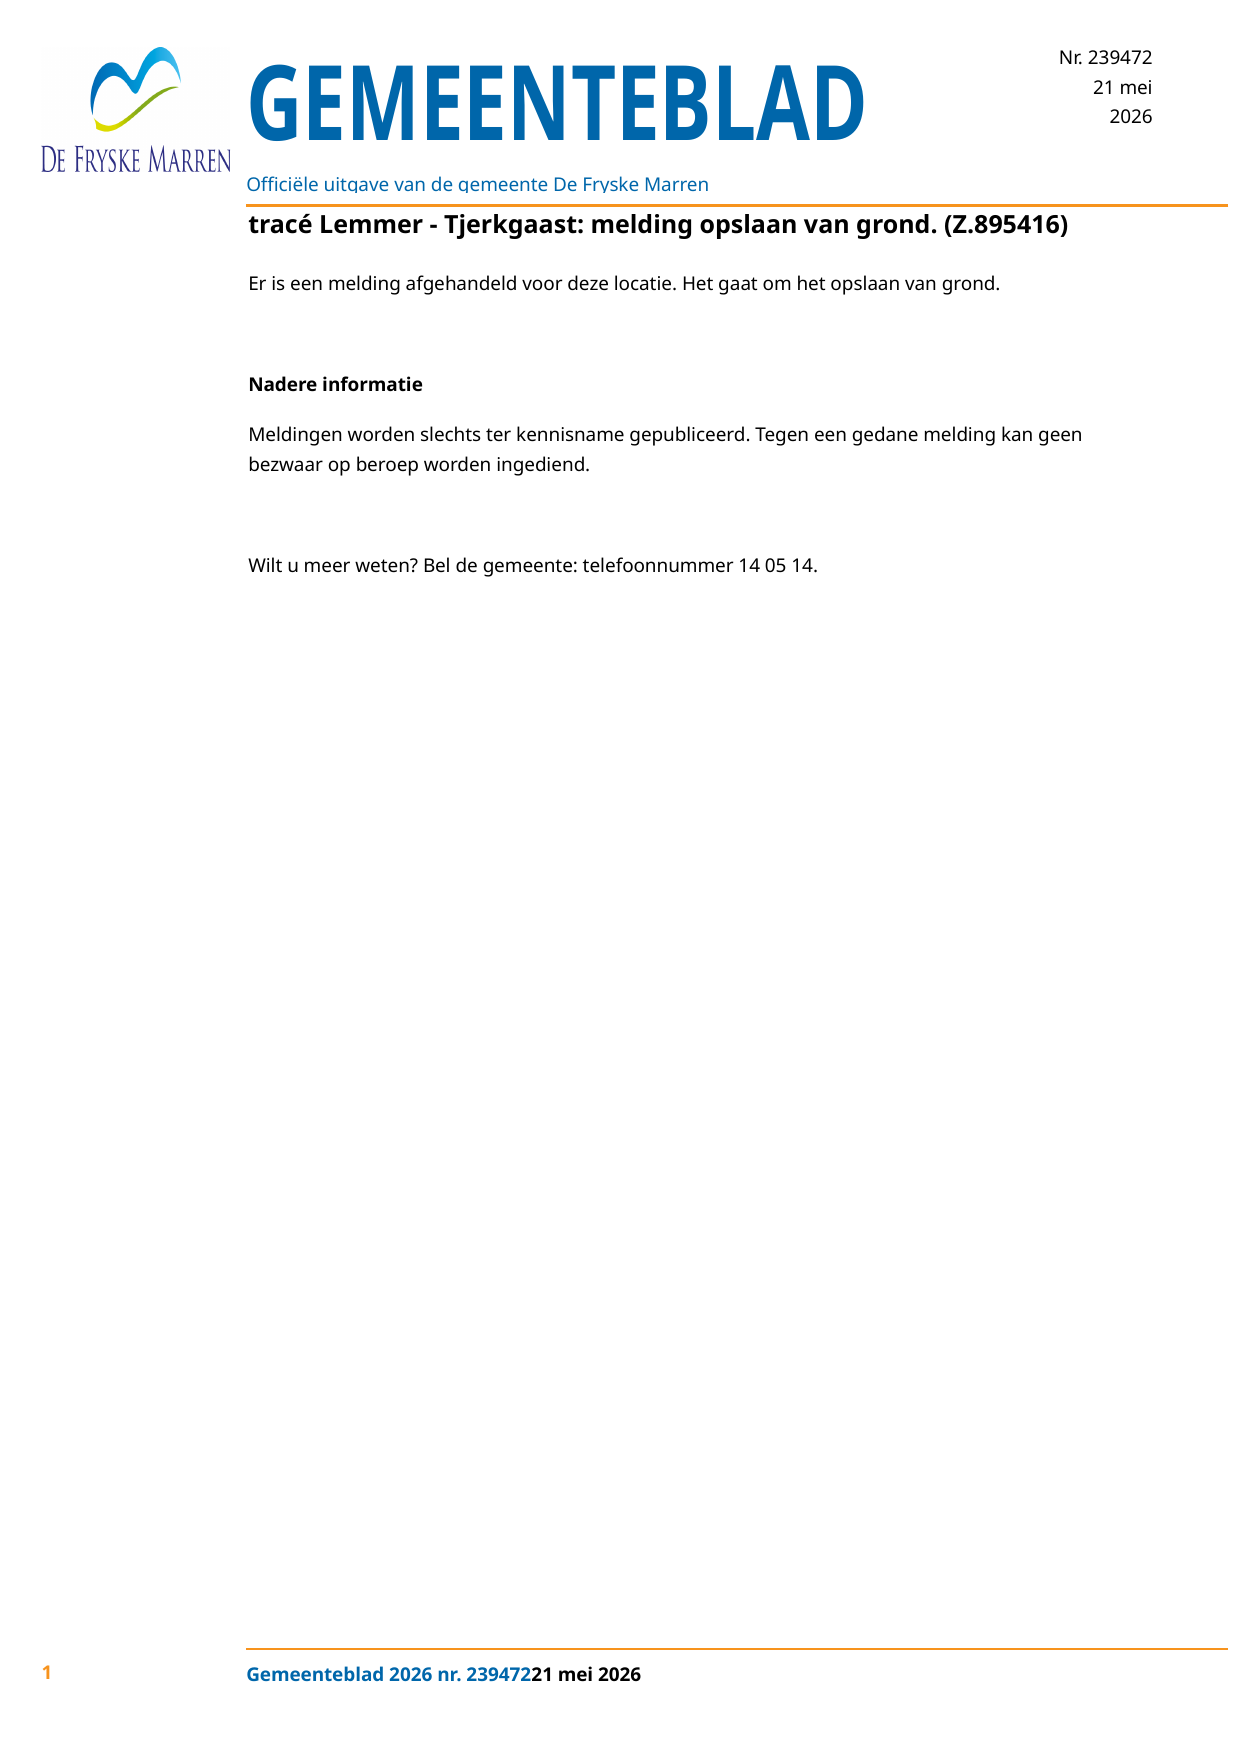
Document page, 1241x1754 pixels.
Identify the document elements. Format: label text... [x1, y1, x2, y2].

text Er is een melding afgehandeld voor deze locatie. Het gaat om het opslaan van grond. [248, 270, 1152, 296]
text Wilt u meer weten? Bel de gemeente: telefoonnummer 14 05 14. [248, 552, 1152, 578]
text tracé Lemmer - Tjerkgaast: melding opslaan van grond. (Z.895416) [248, 207, 1152, 241]
text Nadere informatie [248, 371, 1152, 397]
text Meldingen worden slechts ter kennisname gepubliceerd. Tegen een gedane melding kan geen bezwaar op beroep worden ingediend. [248, 422, 1152, 477]
picture [41, 47, 231, 172]
